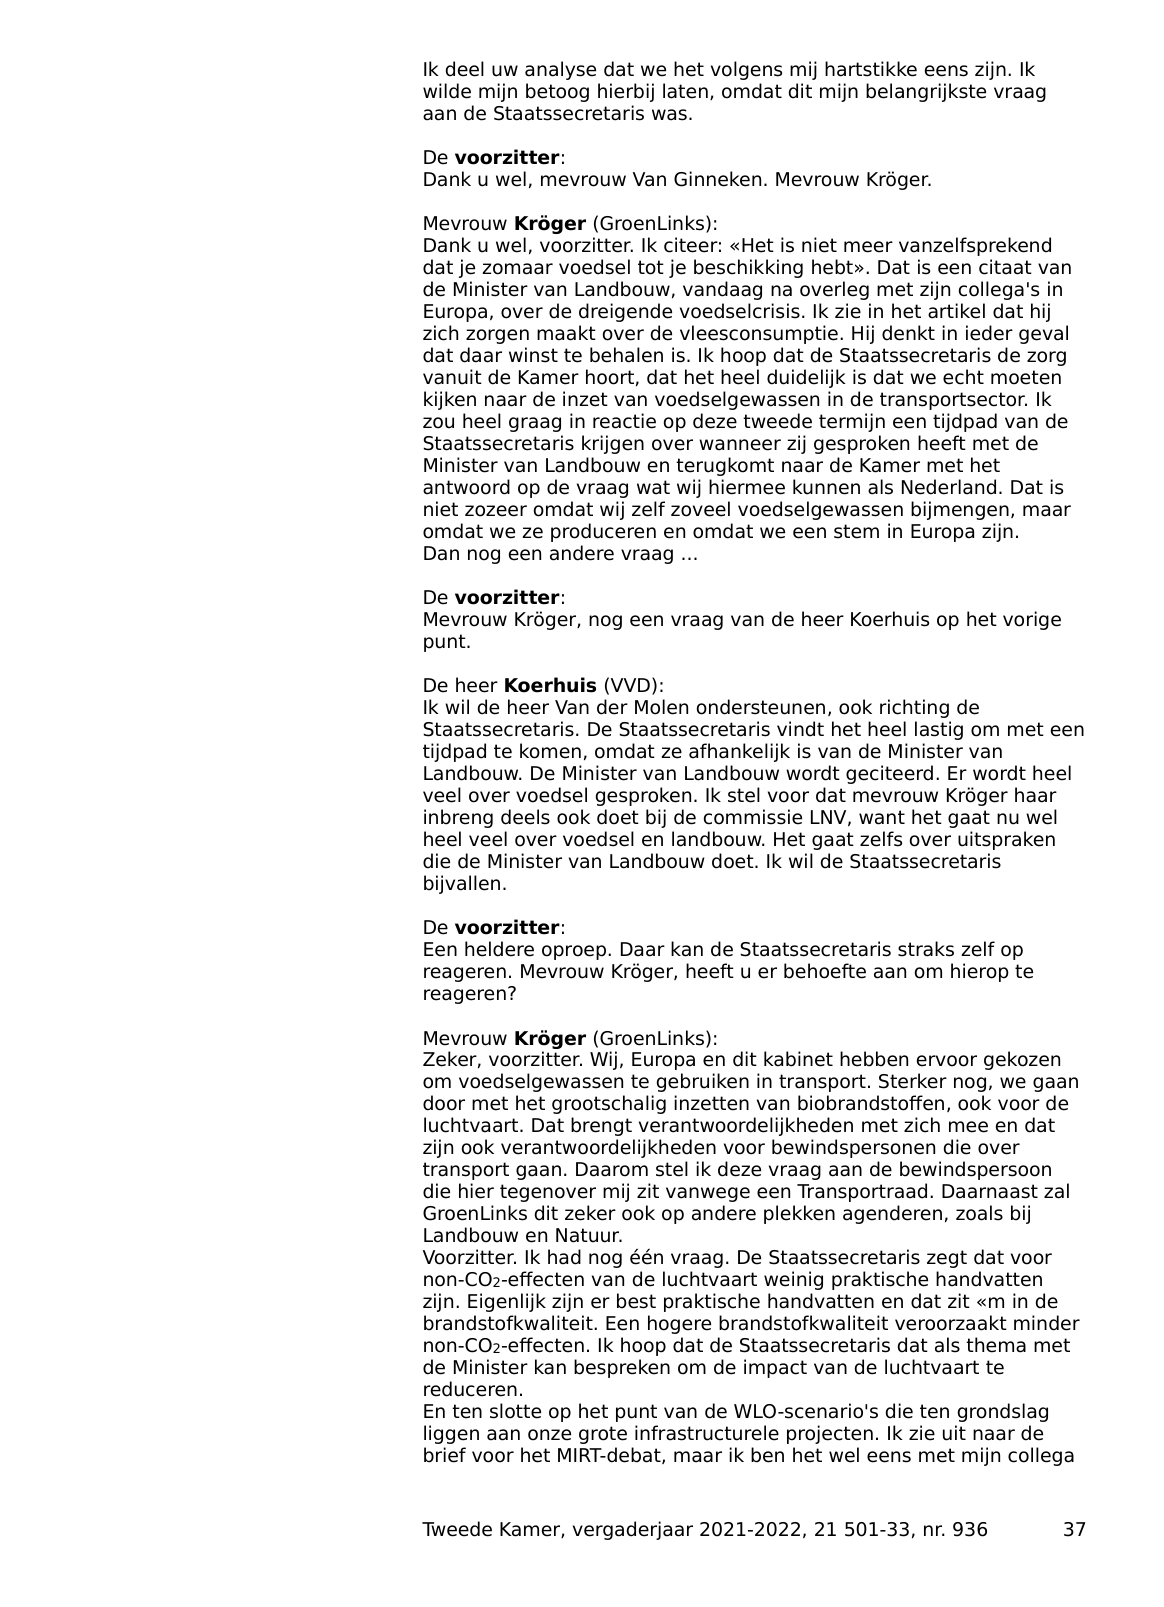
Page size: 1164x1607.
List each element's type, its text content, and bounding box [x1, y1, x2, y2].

text Ik wil de heer Van der Molen ondersteunen, ook richting de Staatssecretaris. De Staatssecretaris vindt het heel lastig om met een tijdpad te komen, omdat ze afhankelijk is van de Minister van Landbouw. De Minister van Landbouw wordt geciteerd. Er wordt heel veel over voedsel gesproken. Ik stel voor dat mevrouw Kröger haar inbreng deels ook doet bij de commissie LNV, want het gaat nu wel heel veel over voedsel en landbouw. Het gaat zelfs over uitspraken die de Minister van Landbouw doet. Ik wil de Staatssecretaris bijvallen. [422, 697, 1087, 895]
text Een heldere oproep. Daar kan de Staatssecretaris straks zelf op reageren. Mevrouw Kröger, heeft u er behoefte aan om hierop te reageren? [422, 939, 1087, 1005]
text Mevrouw Kröger (GroenLinks): [422, 1027, 1087, 1049]
text Dank u wel, mevrouw Van Ginneken. Mevrouw Kröger. [422, 169, 1087, 191]
text Mevrouw Kröger (GroenLinks): [422, 213, 1087, 235]
text Mevrouw Kröger, nog een vraag van de heer Koerhuis op het vorige punt. [422, 609, 1087, 653]
text En ten slotte op het punt van de WLO-scenario's die ten grondslag liggen aan onze grote infrastructurele projecten. Ik zie uit naar de brief voor het MIRT-debat, maar ik ben het wel eens met mijn collega [422, 1401, 1087, 1467]
text Ik deel uw analyse dat we het volgens mij hartstikke eens zijn. Ik wilde mijn betoog hierbij laten, omdat dit mijn belangrijkste vraag aan de Staatssecretaris was. [422, 59, 1087, 125]
text De voorzitter: [422, 917, 1087, 939]
text De voorzitter: [422, 587, 1087, 609]
text Voorzitter. Ik had nog één vraag. De Staatssecretaris zegt dat voor non-CO2-effecten van de luchtvaart weinig praktische handvatten zijn. Eigenlijk zijn er best praktische handvatten en dat zit «m in de brandstofkwaliteit. Een hogere brandstofkwaliteit veroorzaakt minder non-CO2-effecten. Ik hoop dat de Staatssecretaris dat als thema met de Minister kan bespreken om de impact van de luchtvaart te reduceren. [422, 1247, 1087, 1401]
text Dan nog een andere vraag ... [422, 543, 1087, 565]
text De heer Koerhuis (VVD): [422, 675, 1087, 697]
text Zeker, voorzitter. Wij, Europa en dit kabinet hebben ervoor gekozen om voedselgewassen te gebruiken in transport. Sterker nog, we gaan door met het grootschalig inzetten van biobrandstoffen, ook voor de luchtvaart. Dat brengt verantwoordelijkheden met zich mee en dat zijn ook verantwoordelijkheden voor bewindspersonen die over transport gaan. Daarom stel ik deze vraag aan de bewindspersoon die hier tegenover mij zit vanwege een Transportraad. Daarnaast zal GroenLinks dit zeker ook op andere plekken agenderen, zoals bij Landbouw en Natuur. [422, 1049, 1087, 1247]
text De voorzitter: [422, 147, 1087, 169]
text Dank u wel, voorzitter. Ik citeer: «Het is niet meer vanzelfsprekend dat je zomaar voedsel tot je beschikking hebt». Dat is een citaat van de Minister van Landbouw, vandaag na overleg met zijn collega's in Europa, over de dreigende voedselcrisis. Ik zie in het artikel dat hij zich zorgen maakt over de vleesconsumptie. Hij denkt in ieder geval dat daar winst te behalen is. Ik hoop dat de Staatssecretaris de zorg vanuit de Kamer hoort, dat het heel duidelijk is dat we echt moeten kijken naar de inzet van voedselgewassen in de transportsector. Ik zou heel graag in reactie op deze tweede termijn een tijdpad van de Staatssecretaris krijgen over wanneer zij gesproken heeft met de Minister van Landbouw en terugkomt naar de Kamer met het antwoord op de vraag wat wij hiermee kunnen als Nederland. Dat is niet zozeer omdat wij zelf zoveel voedselgewassen bijmengen, maar omdat we ze produceren en omdat we een stem in Europa zijn. [422, 235, 1087, 543]
